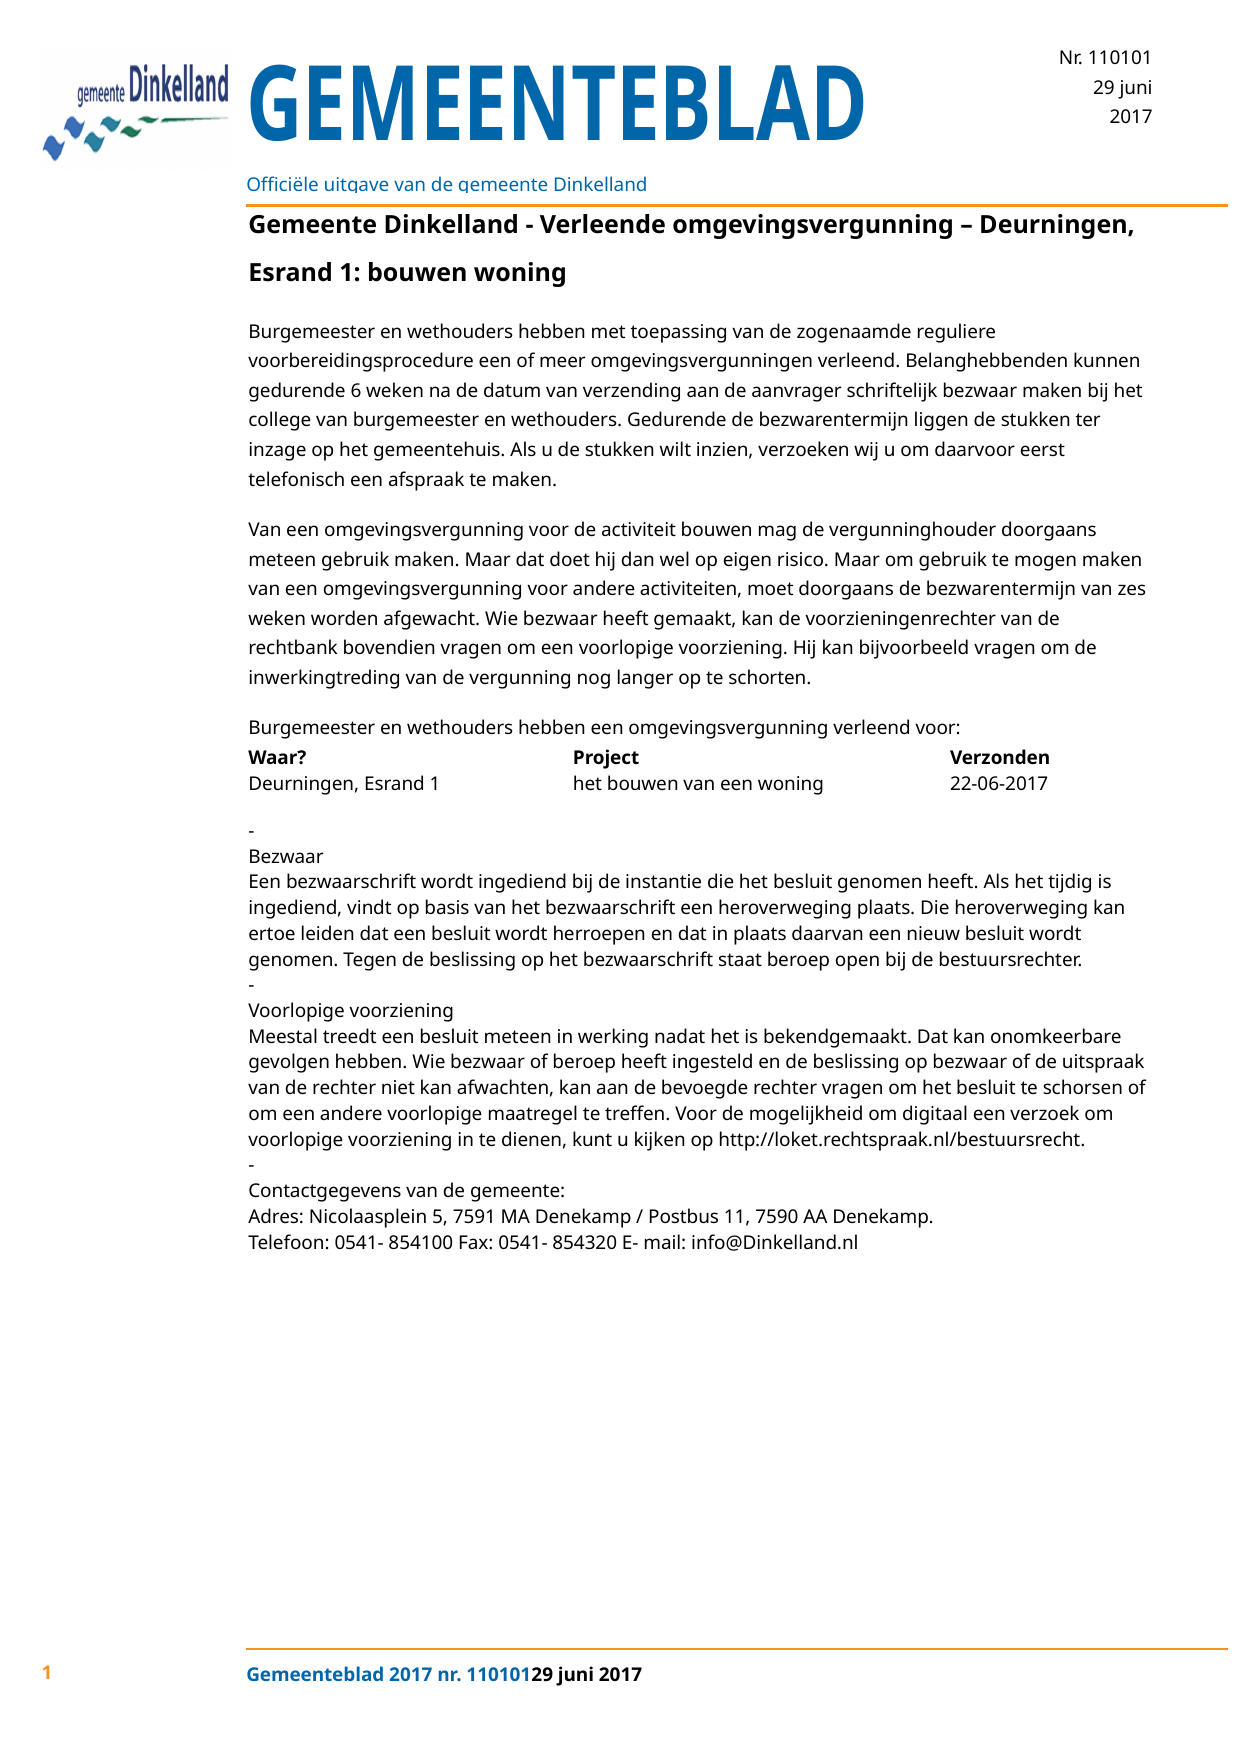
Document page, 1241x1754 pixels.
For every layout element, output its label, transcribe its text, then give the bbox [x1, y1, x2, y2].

table_header Project [573, 744, 950, 770]
text Burgemeester en wethouders hebben met toepassing van de zogenaamde reguliere voorbereidingsprocedure een of meer omgevingsvergunningen verleend. Belanghebbenden kunnen gedurende 6 weken na de datum van verzending aan de aanvrager schriftelijk bezwaar maken bij het college van burgemeester en wethouders. Gedurende de bezwarentermijn liggen de stukken ter inzage op het gemeentehuis. Als u de stukken wilt inzien, verzoeken wij u om daarvoor eerst telefonisch een afspraak te maken. [248, 318, 1152, 492]
text Een bezwaarschrift wordt ingediend bij de instantie die het besluit genomen heeft. Als het tijdig is ingediend, vindt op basis van het bezwaarschrift een heroverweging plaats. Die heroverweging kan ertoe leiden dat een besluit wordt herroepen en dat in plaats daarvan een nieuw besluit wordt genomen. Tegen de beslissing op het bezwaarschrift staat beroep open bij de bestuursrechter. [248, 869, 1152, 972]
text Adres: Nicolaasplein 5, 7591 MA Denekamp / Postbus 11, 7590 AA Denekamp. [248, 1203, 1152, 1229]
text - [248, 817, 1152, 843]
text Voorlopige voorziening [248, 997, 1152, 1023]
table_header Verzonden [950, 744, 1152, 770]
table_cell Deurningen, Esrand 1 [248, 770, 573, 796]
table_cell 22-06-2017 [950, 770, 1152, 796]
table_header Waar? [248, 744, 573, 770]
text Meestal treedt een besluit meteen in werking nadat het is bekendgemaakt. Dat kan onomkeerbare gevolgen hebben. Wie bezwaar of beroep heeft ingesteld en de beslissing op bezwaar of de uitspraak van de rechter niet kan afwachten, kan aan de bevoegde rechter vragen om het besluit te schorsen of om een andere voorlopige maatregel te treffen. Voor de mogelijkheid om digitaal een verzoek om voorlopige voorziening in te dienen, kunt u kijken op http://loket.rechtspraak.nl/bestuursrecht. [248, 1023, 1152, 1152]
text Telefoon: 0541- 854100 Fax: 0541- 854320 E- mail: info@Dinkelland.nl [248, 1229, 1152, 1254]
text Contactgegevens van de gemeente: [248, 1177, 1152, 1203]
text - [248, 1152, 1152, 1177]
table_cell het bouwen van een woning [573, 770, 950, 796]
text - [248, 972, 1152, 997]
text Burgemeester en wethouders hebben een omgevingsvergunning verleend voor: [248, 714, 1152, 740]
text Gemeente Dinkelland - Verleende omgevingsvergunning – Deurningen, Esrand 1: bouwen woning [248, 207, 1152, 288]
picture [41, 47, 231, 172]
text Bezwaar [248, 843, 1152, 869]
text Van een omgevingsvergunning voor de activiteit bouwen mag de vergunninghouder doorgaans meteen gebruik maken. Maar dat doet hij dan wel op eigen risico. Maar om gebruik te mogen maken van een omgevingsvergunning voor andere activiteiten, moet doorgaans de bezwarentermijn van zes weken worden afgewacht. Wie bezwaar heeft gemaakt, kan de voorzieningenrechter van de rechtbank bovendien vragen om een voorlopige voorziening. Hij kan bijvoorbeeld vragen om de inwerkingtreding van de vergunning nog langer op te schorten. [248, 516, 1152, 690]
